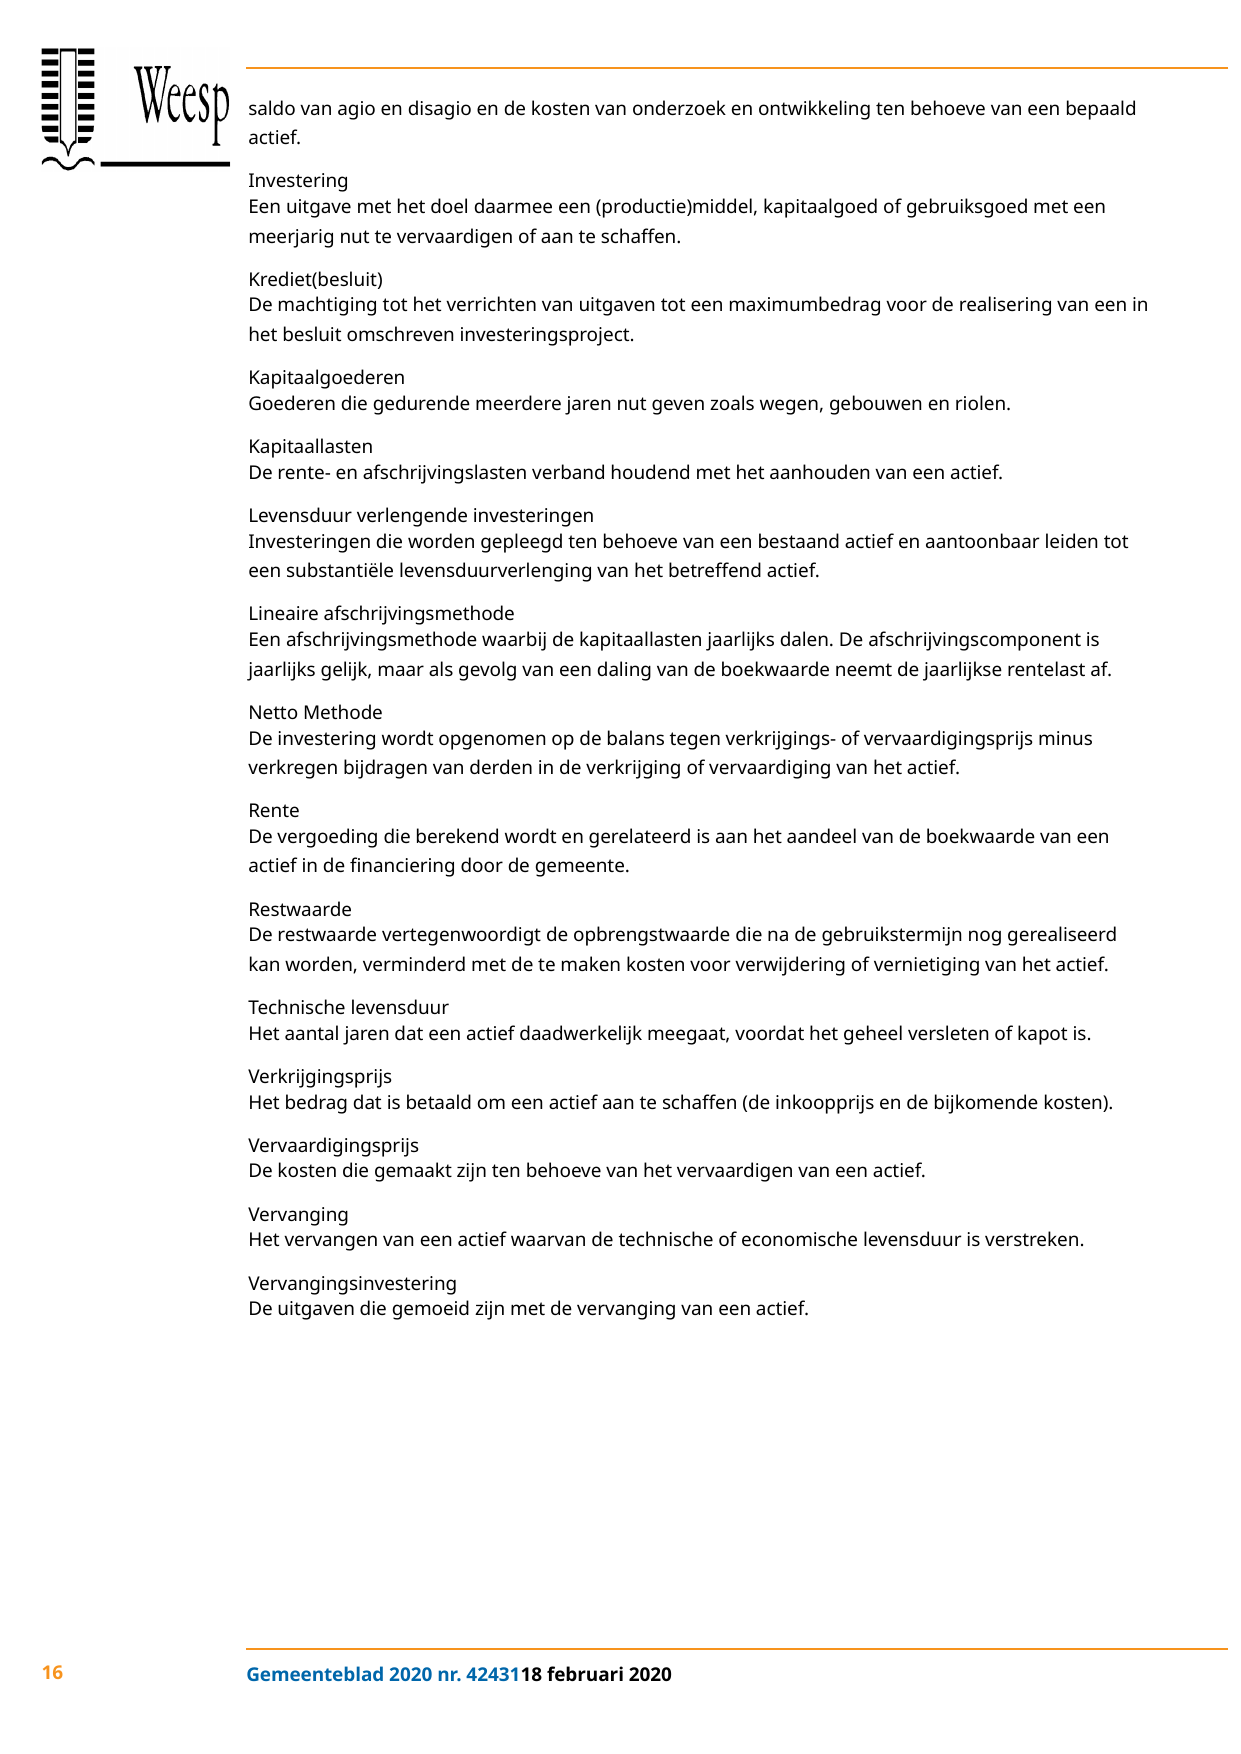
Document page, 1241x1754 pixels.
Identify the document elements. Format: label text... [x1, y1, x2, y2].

text Verkrijgingsprijs [248, 1063, 1152, 1089]
text Investeringen die worden gepleegd ten behoeve van een bestaand actief en aantoonbaar leiden tot een substantiële levensduurverlenging van het betreffend actief. [248, 528, 1152, 583]
text Kapitaallasten [248, 433, 1152, 459]
text De investering wordt opgenomen op de balans tegen verkrijgings- of vervaardigingsprijs minus verkregen bijdragen van derden in de verkrijging of vervaardiging van het actief. [248, 725, 1152, 780]
text Vervangingsinvestering [248, 1270, 1152, 1295]
text Goederen die gedurende meerdere jaren nut geven zoals wegen, gebouwen en riolen. [248, 390, 1152, 416]
text Het aantal jaren dat een actief daadwerkelijk meegaat, voordat het geheel versleten of kapot is. [248, 1020, 1152, 1046]
text Een afschrijvingsmethode waarbij de kapitaallasten jaarlijks dalen. De afschrijvingscomponent is jaarlijks gelijk, maar als gevolg van een daling van de boekwaarde neemt de jaarlijkse rentelast af. [248, 626, 1152, 682]
text Krediet(besluit) [248, 266, 1152, 292]
text Het vervangen van een actief waarvan de technische of economische levensduur is verstreken. [248, 1227, 1152, 1252]
text Restwaarde [248, 896, 1152, 922]
text Een uitgave met het doel daarmee een (productie)middel, kapitaalgoed of gebruiksgoed met een meerjarig nut te vervaardigen of aan te schaffen. [248, 193, 1152, 248]
text Investering [248, 167, 1152, 193]
text De vergoeding die berekend wordt en gerelateerd is aan het aandeel van de boekwaarde van een actief in de financiering door de gemeente. [248, 823, 1152, 878]
text De uitgaven die gemoeid zijn met de vervanging van een actief. [248, 1295, 1152, 1321]
text De rente- en afschrijvingslasten verband houdend met het aanhouden van een actief. [248, 459, 1152, 485]
text Kapitaalgoederen [248, 364, 1152, 390]
text Vervaardigingsprijs [248, 1132, 1152, 1158]
text De machtiging tot het verrichten van uitgaven tot een maximumbedrag voor de realisering van een in het besluit omschreven investeringsproject. [248, 292, 1152, 347]
picture [41, 47, 231, 172]
text Rente [248, 797, 1152, 823]
text Vervanging [248, 1201, 1152, 1227]
text Technische levensduur [248, 994, 1152, 1020]
text Lineaire afschrijvingsmethode [248, 601, 1152, 626]
text De restwaarde vertegenwoordigt de opbrengstwaarde die na de gebruikstermijn nog gerealiseerd kan worden, verminderd met de te maken kosten voor verwijdering of vernietiging van het actief. [248, 922, 1152, 977]
text De kosten die gemaakt zijn ten behoeve van het vervaardigen van een actief. [248, 1158, 1152, 1183]
text Het bedrag dat is betaald om een actief aan te schaffen (de inkoopprijs en de bijkomende kosten). [248, 1089, 1152, 1114]
text saldo van agio en disagio en de kosten van onderzoek en ontwikkeling ten behoeve van een bepaald actief. [248, 95, 1152, 150]
text Levensduur verlengende investeringen [248, 502, 1152, 528]
text Netto Methode [248, 699, 1152, 725]
